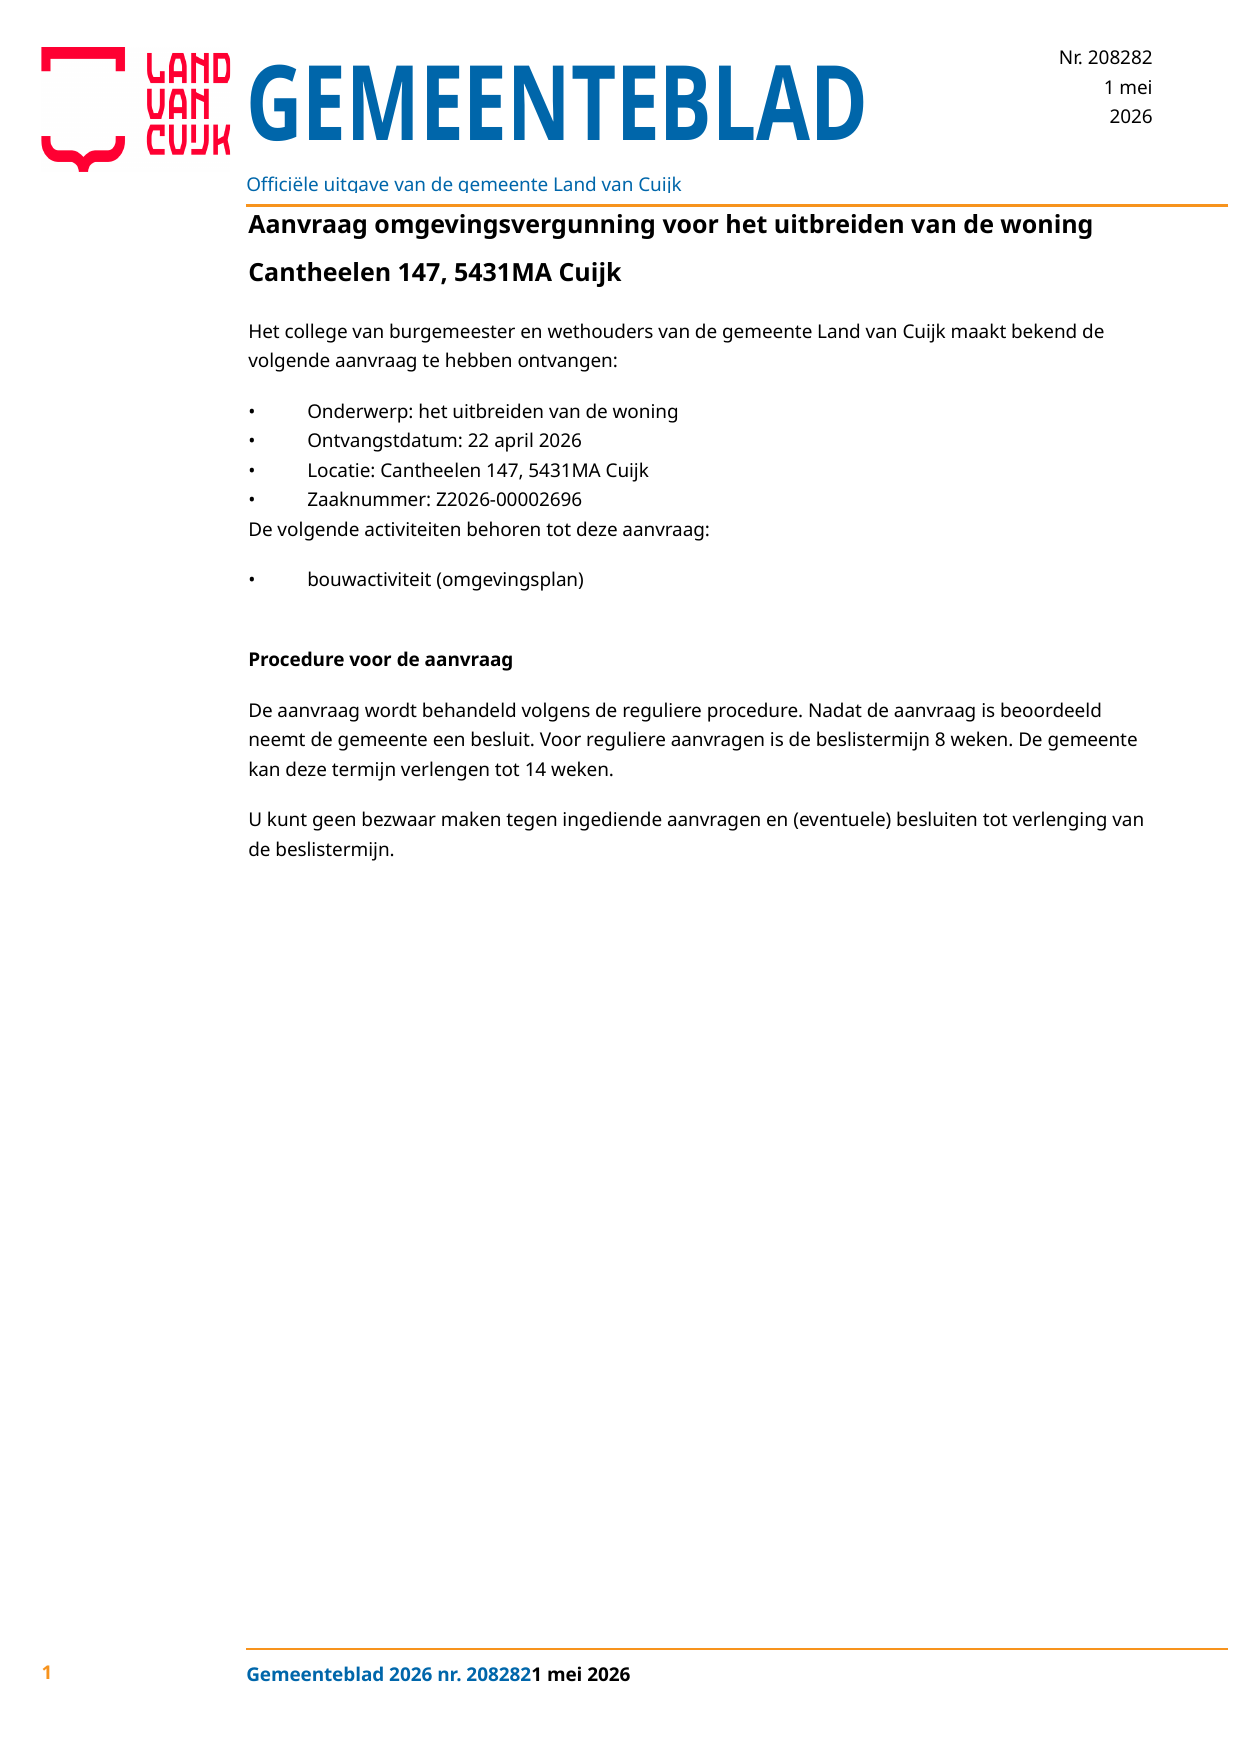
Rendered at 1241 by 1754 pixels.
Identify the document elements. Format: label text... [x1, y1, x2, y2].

list Onderwerp: het uitbreiden van de woning [248, 398, 1152, 424]
picture [41, 47, 231, 172]
text Aanvraag omgevingsvergunning voor het uitbreiden van de woning Cantheelen 147, 5431MA Cuijk [248, 207, 1152, 288]
list bouwactiviteit (omgevingsplan) [248, 567, 1152, 592]
text Het college van burgemeester en wethouders van de gemeente Land van Cuijk maakt bekend de volgende aanvraag te hebben ontvangen: [248, 318, 1152, 373]
text De aanvraag wordt behandeld volgens de reguliere procedure. Nadat de aanvraag is beoordeeld neemt de gemeente een besluit. Voor reguliere aanvragen is de beslistermijn 8 weken. De gemeente kan deze termijn verlengen tot 14 weken. [248, 697, 1152, 782]
list Ontvangstdatum: 22 april 2026 [248, 427, 1152, 453]
text De volgende activiteiten behoren tot deze aanvraag: [248, 516, 1152, 542]
list Zaaknummer: Z2026-00002696 [248, 487, 1152, 512]
list Locatie: Cantheelen 147, 5431MA Cuijk [248, 457, 1152, 483]
text U kunt geen bezwaar maken tegen ingediende aanvragen en (eventuele) besluiten tot verlenging van de beslistermijn. [248, 807, 1152, 862]
text Procedure voor de aanvraag [248, 647, 1152, 672]
